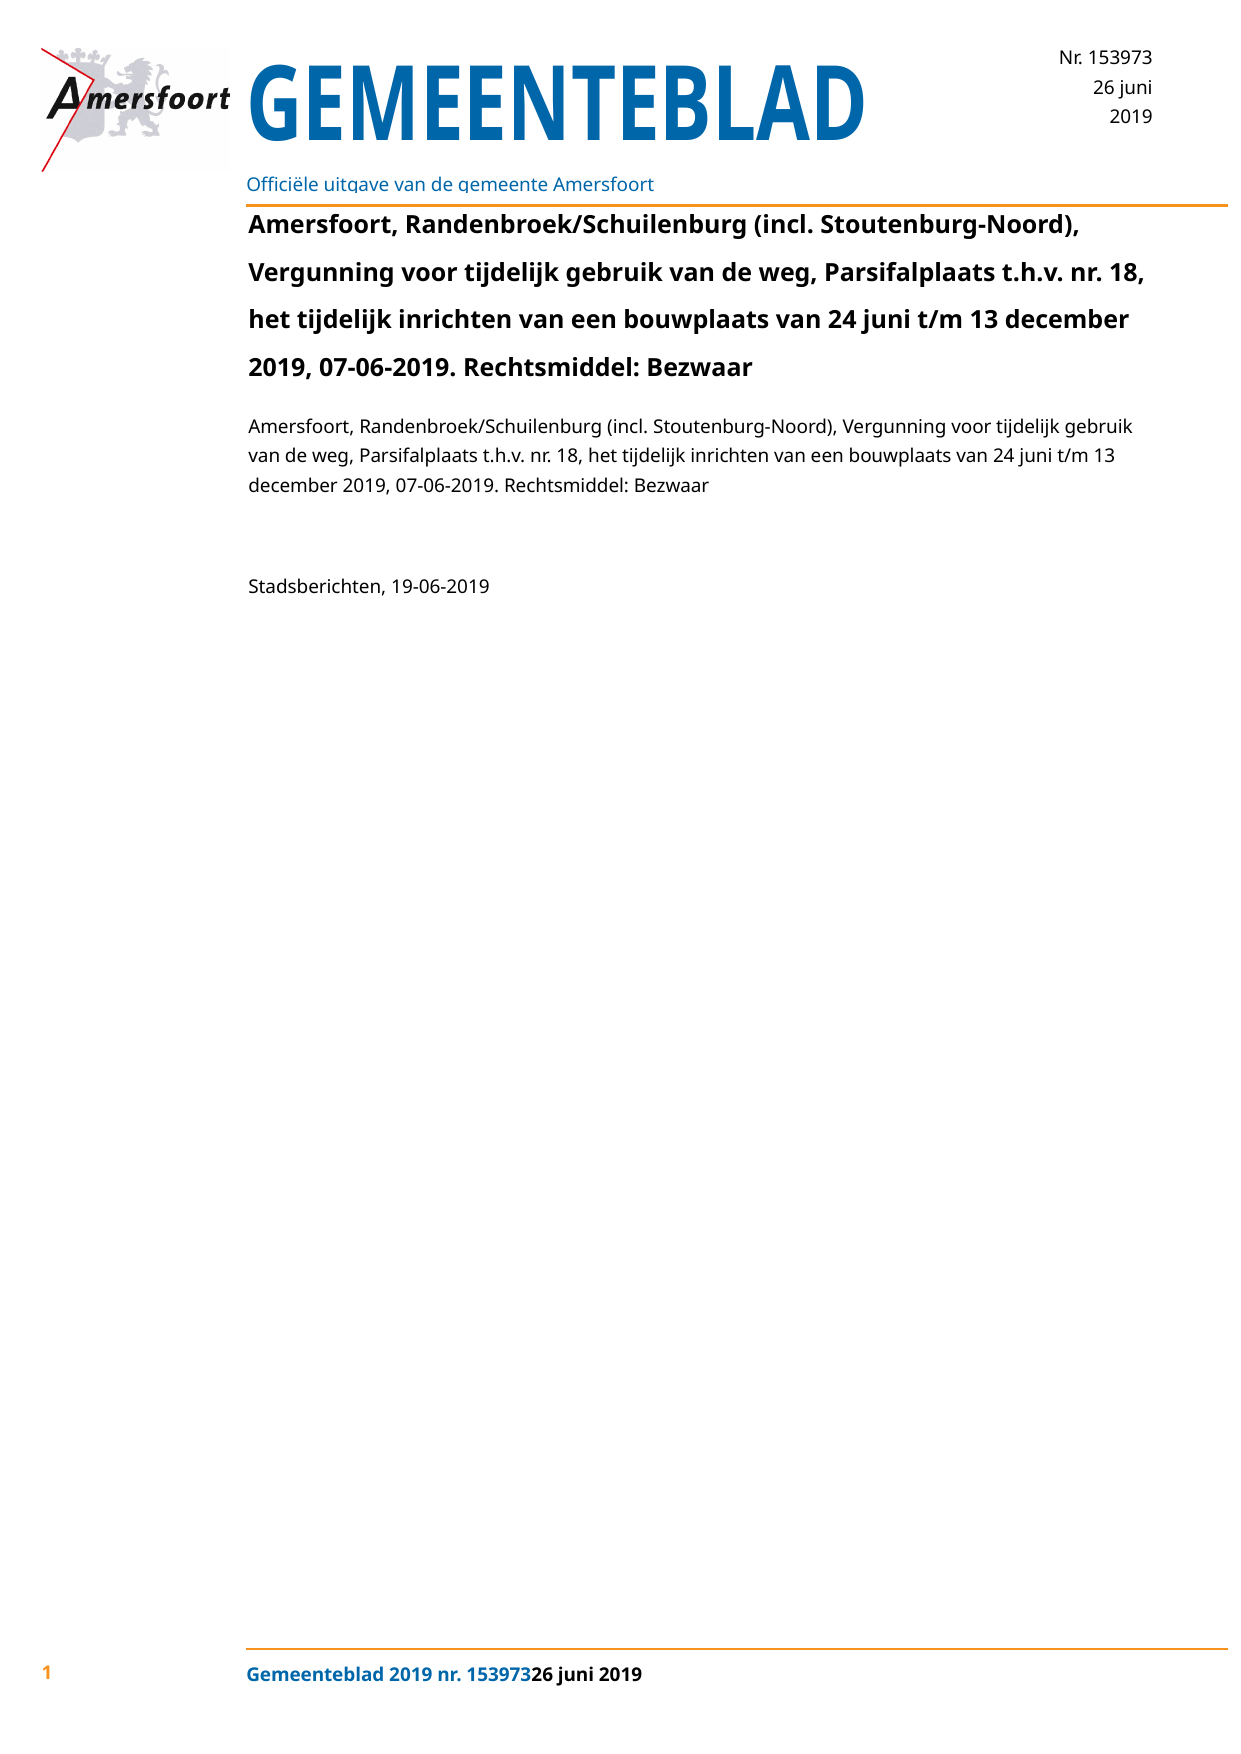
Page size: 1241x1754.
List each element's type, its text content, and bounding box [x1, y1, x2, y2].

text Stadsberichten, 19-06-2019 [248, 573, 1152, 599]
text Amersfoort, Randenbroek/Schuilenburg (incl. Stoutenburg-Noord), Vergunning voor tijdelijk gebruik van de weg, Parsifalplaats t.h.v. nr. 18, het tijdelijk inrichten van een bouwplaats van 24 juni t/m 13 december 2019, 07-06-2019. Rechtsmiddel: Bezwaar [248, 207, 1152, 384]
picture [41, 47, 231, 172]
text Amersfoort, Randenbroek/Schuilenburg (incl. Stoutenburg-Noord), Vergunning voor tijdelijk gebruik van de weg, Parsifalplaats t.h.v. nr. 18, het tijdelijk inrichten van een bouwplaats van 24 juni t/m 13 december 2019, 07-06-2019. Rechtsmiddel: Bezwaar [248, 413, 1152, 498]
